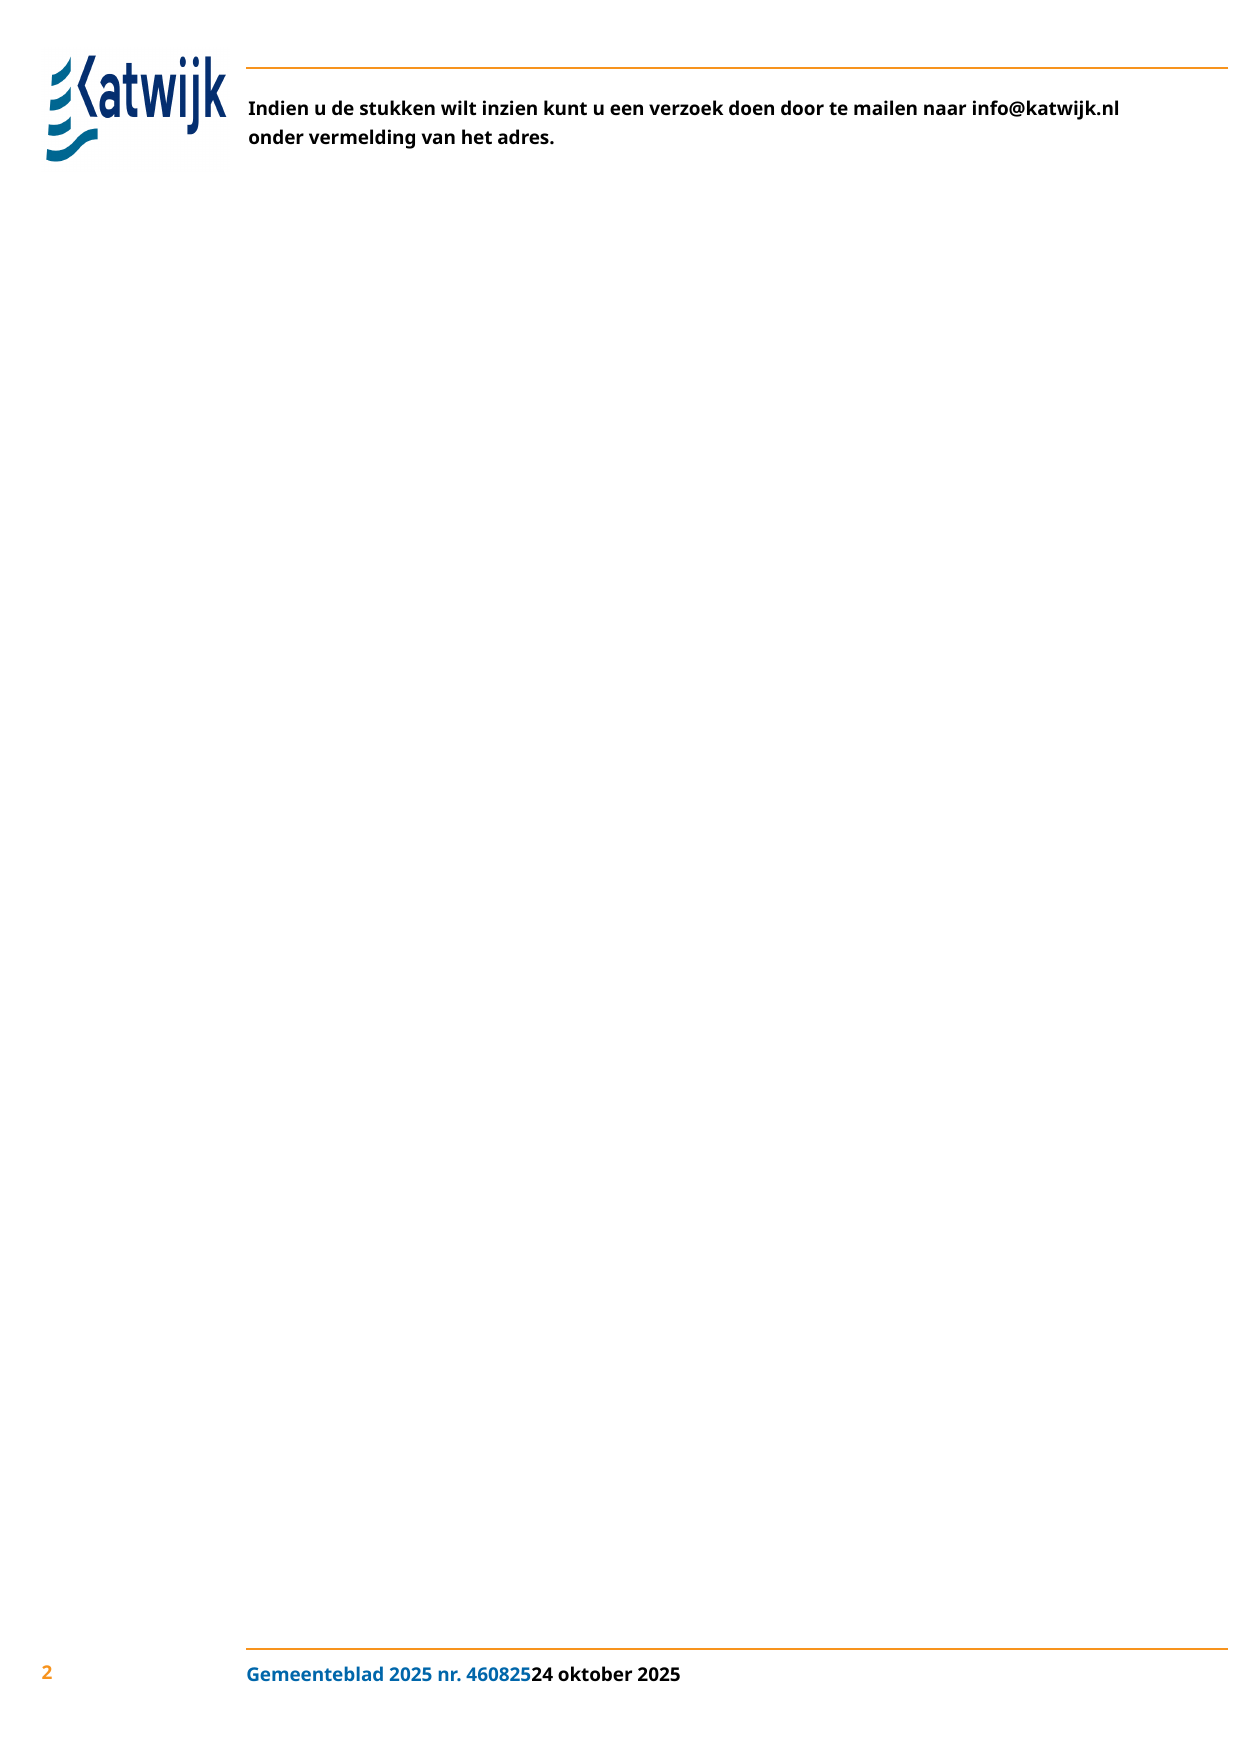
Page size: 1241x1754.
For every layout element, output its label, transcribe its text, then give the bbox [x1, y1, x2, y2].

text Indien u de stukken wilt inzien kunt u een verzoek doen door te mailen naar info@katwijk.nl onder vermelding van het adres. [248, 95, 1152, 150]
picture [41, 47, 231, 172]
